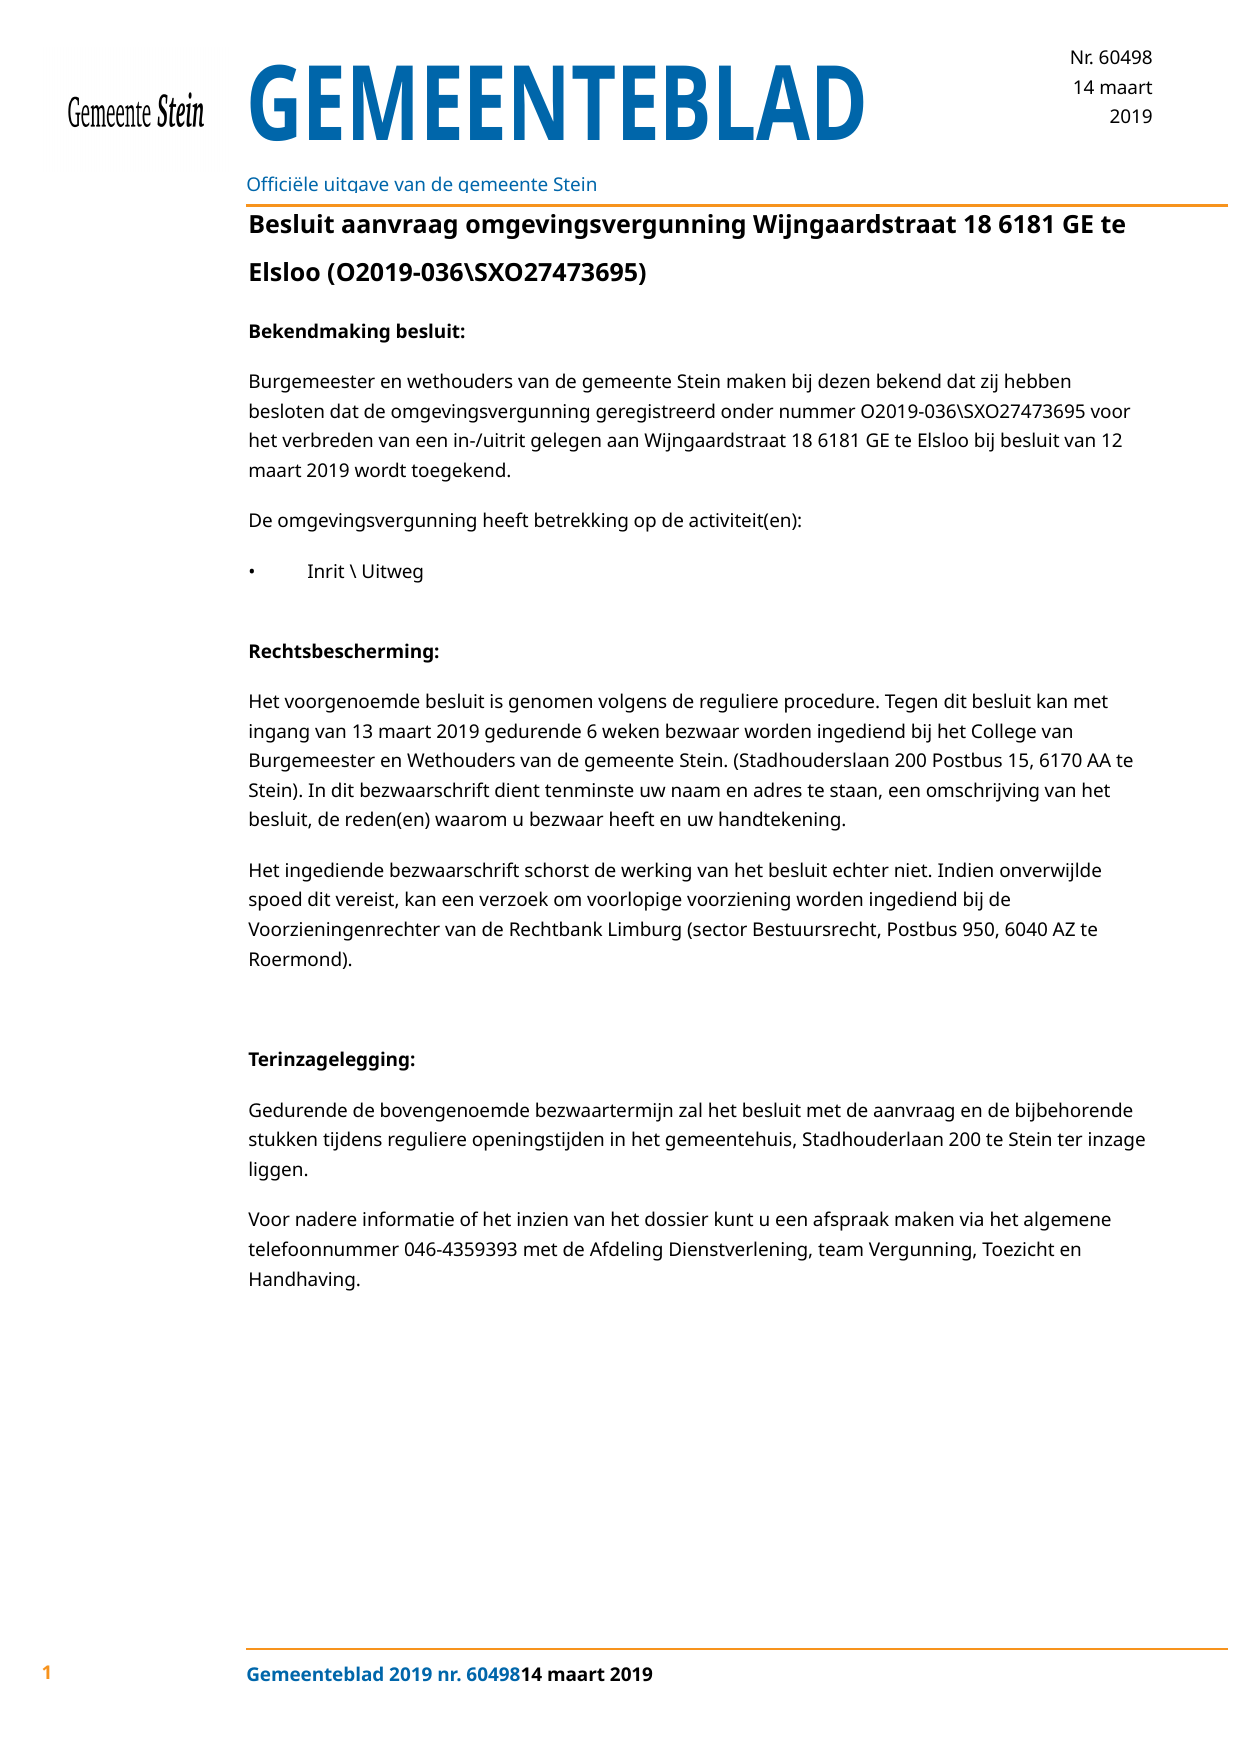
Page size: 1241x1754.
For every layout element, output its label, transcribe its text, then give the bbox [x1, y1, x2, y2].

text Bekendmaking besluit: [248, 318, 1152, 344]
text Gedurende de bovengenoemde bezwaartermijn zal het besluit met de aanvraag en de bijbehorende stukken tijdens reguliere openingstijden in het gemeentehuis, Stadhouderlaan 200 te Stein ter inzage liggen. [248, 1097, 1152, 1182]
text Voor nadere informatie of het inzien van het dossier kunt u een afspraak maken via het algemene telefoonnummer 046-4359393 met de Afdeling Dienstverlening, team Vergunning, Toezicht en Handhaving. [248, 1207, 1152, 1292]
text Rechtsbescherming: [248, 638, 1152, 664]
list Inrit \ Uitweg [248, 558, 1152, 584]
text Burgemeester en wethouders van de gemeente Stein maken bij dezen bekend dat zij hebben besloten dat de omgevingsvergunning geregistreerd onder nummer O2019-036\SXO27473695 voor het verbreden van een in-/uitrit gelegen aan Wijngaardstraat 18 6181 GE te Elsloo bij besluit van 12 maart 2019 wordt toegekend. [248, 368, 1152, 483]
picture [41, 47, 231, 172]
text Het voorgenoemde besluit is genomen volgens de reguliere procedure. Tegen dit besluit kan met ingang van 13 maart 2019 gedurende 6 weken bezwaar worden ingediend bij het College van Burgemeester en Wethouders van de gemeente Stein. (Stadhouderslaan 200 Postbus 15, 6170 AA te Stein). In dit bezwaarschrift dient tenminste uw naam en adres te staan, een omschrijving van het besluit, de reden(en) waarom u bezwaar heeft en uw handtekening. [248, 688, 1152, 832]
text Het ingediende bezwaarschrift schorst de werking van het besluit echter niet. Indien onverwijlde spoed dit vereist, kan een verzoek om voorlopige voorziening worden ingediend bij de Voorzieningenrechter van de Rechtbank Limburg (sector Bestuursrecht, Postbus 950, 6040 AZ te Roermond). [248, 857, 1152, 972]
text Besluit aanvraag omgevingsvergunning Wijngaardstraat 18 6181 GE te Elsloo (O2019-036\SXO27473695) [248, 207, 1152, 288]
text De omgevingsvergunning heeft betrekking op de activiteit(en): [248, 507, 1152, 533]
text Terinzagelegging: [248, 1047, 1152, 1072]
